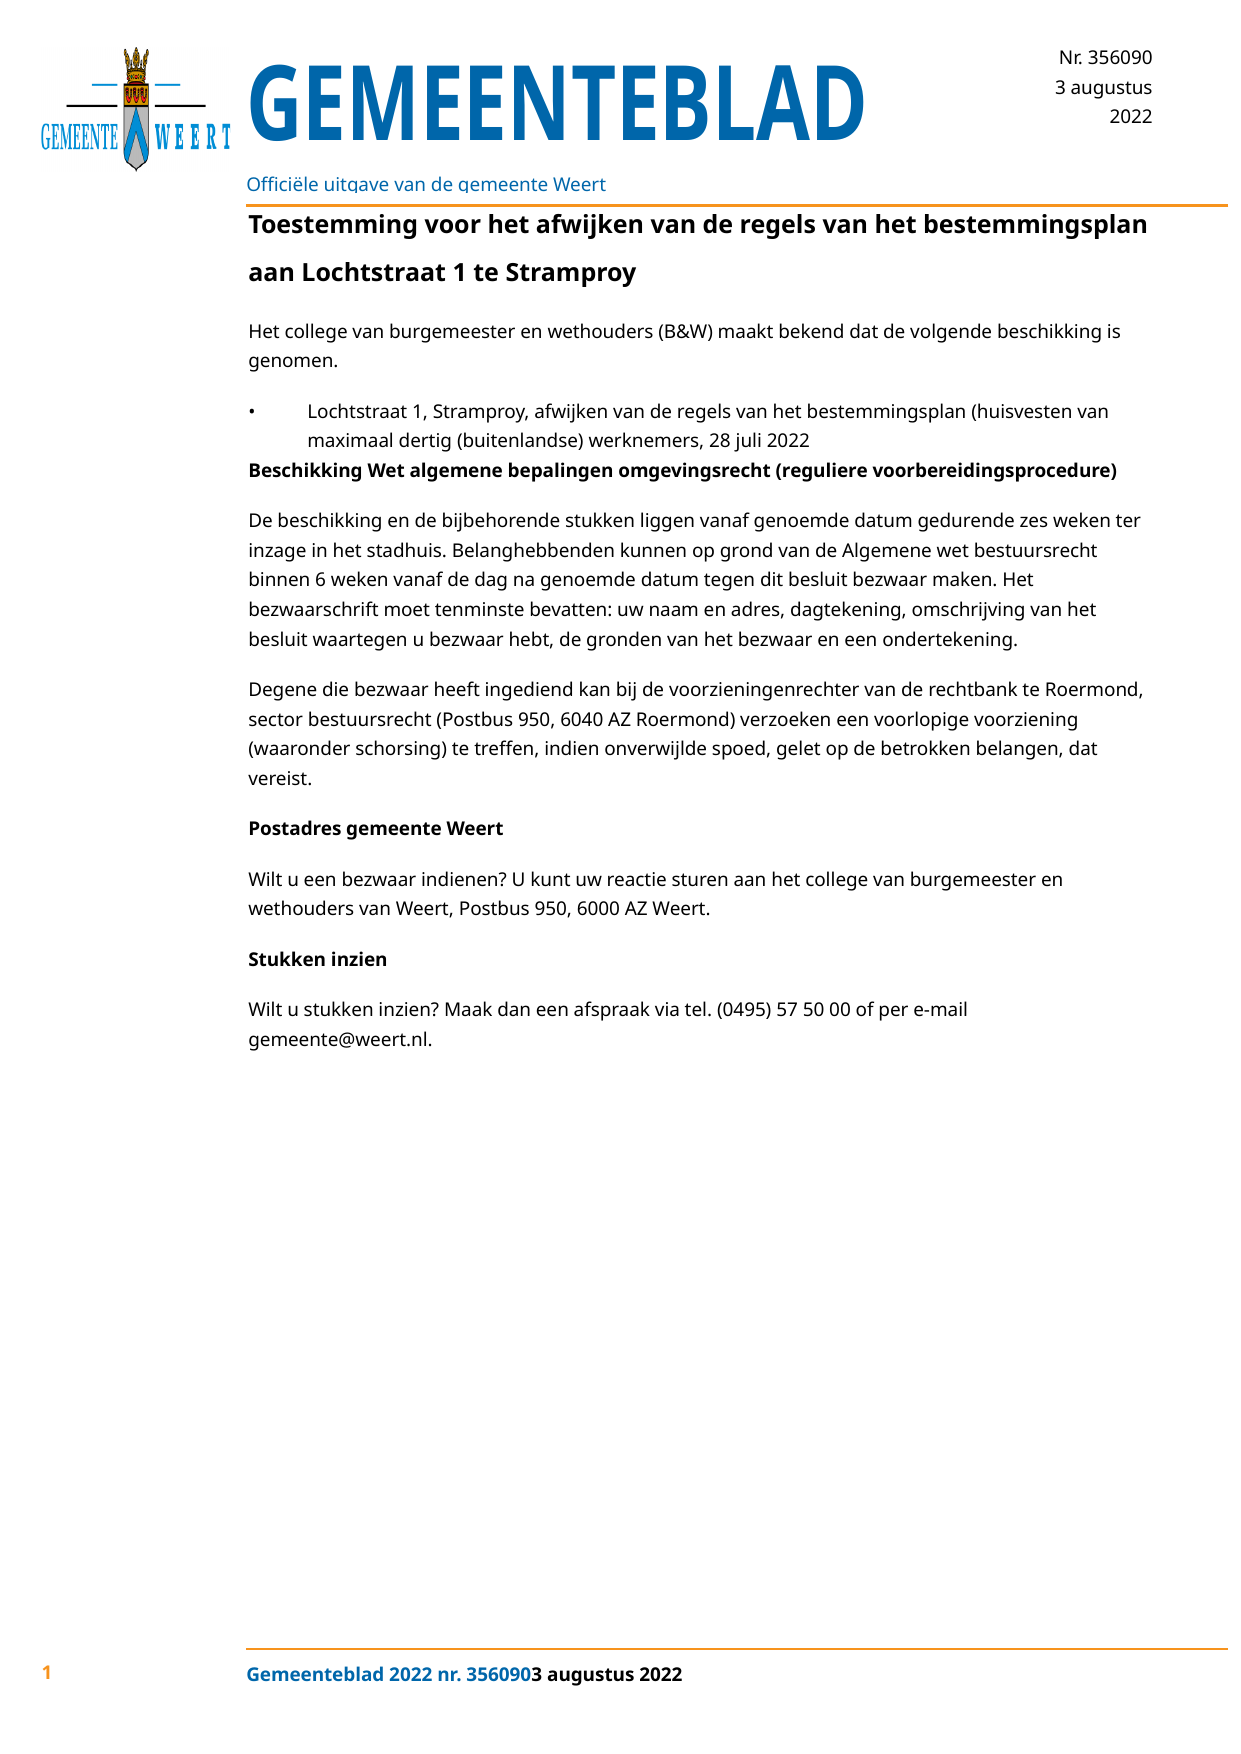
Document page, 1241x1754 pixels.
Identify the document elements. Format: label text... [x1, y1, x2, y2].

text Beschikking Wet algemene bepalingen omgevingsrecht (reguliere voorbereidingsprocedure) [248, 457, 1152, 483]
text Toestemming voor het afwijken van de regels van het bestemmingsplan aan Lochtstraat 1 te Stramproy [248, 207, 1152, 288]
text Postadres gemeente Weert [248, 815, 1152, 841]
text De beschikking en de bijbehorende stukken liggen vanaf genoemde datum gedurende zes weken ter inzage in het stadhuis. Belanghebbenden kunnen op grond van de Algemene wet bestuursrecht binnen 6 weken vanaf de dag na genoemde datum tegen dit besluit bezwaar maken. Het bezwaarschrift moet tenminste bevatten: uw naam en adres, dagtekening, omschrijving van het besluit waartegen u bezwaar hebt, de gronden van het bezwaar en een ondertekening. [248, 507, 1152, 652]
text Degene die bezwaar heeft ingediend kan bij de voorzieningenrechter van de rechtbank te Roermond, sector bestuursrecht (Postbus 950, 6040 AZ Roermond) verzoeken een voorlopige voorziening (waaronder schorsing) te treffen, indien onverwijlde spoed, gelet op de betrokken belangen, dat vereist. [248, 676, 1152, 791]
text Stukken inzien [248, 946, 1152, 972]
text Het college van burgemeester en wethouders (B&W) maakt bekend dat de volgende beschikking is genomen. [248, 318, 1152, 373]
picture [41, 47, 231, 172]
text Wilt u stukken inzien? Maak dan een afspraak via tel. (0495) 57 50 00 of per e-mail gemeente@weert.nl. [248, 996, 1152, 1052]
text Wilt u een bezwaar indienen? U kunt uw reactie sturen aan het college van burgemeester en wethouders van Weert, Postbus 950, 6000 AZ Weert. [248, 866, 1152, 921]
list Lochtstraat 1, Stramproy, afwijken van de regels van het bestemmingsplan (huisvesten van maximaal dertig (buitenlandse) werknemers, 28 juli 2022 [248, 398, 1152, 453]
